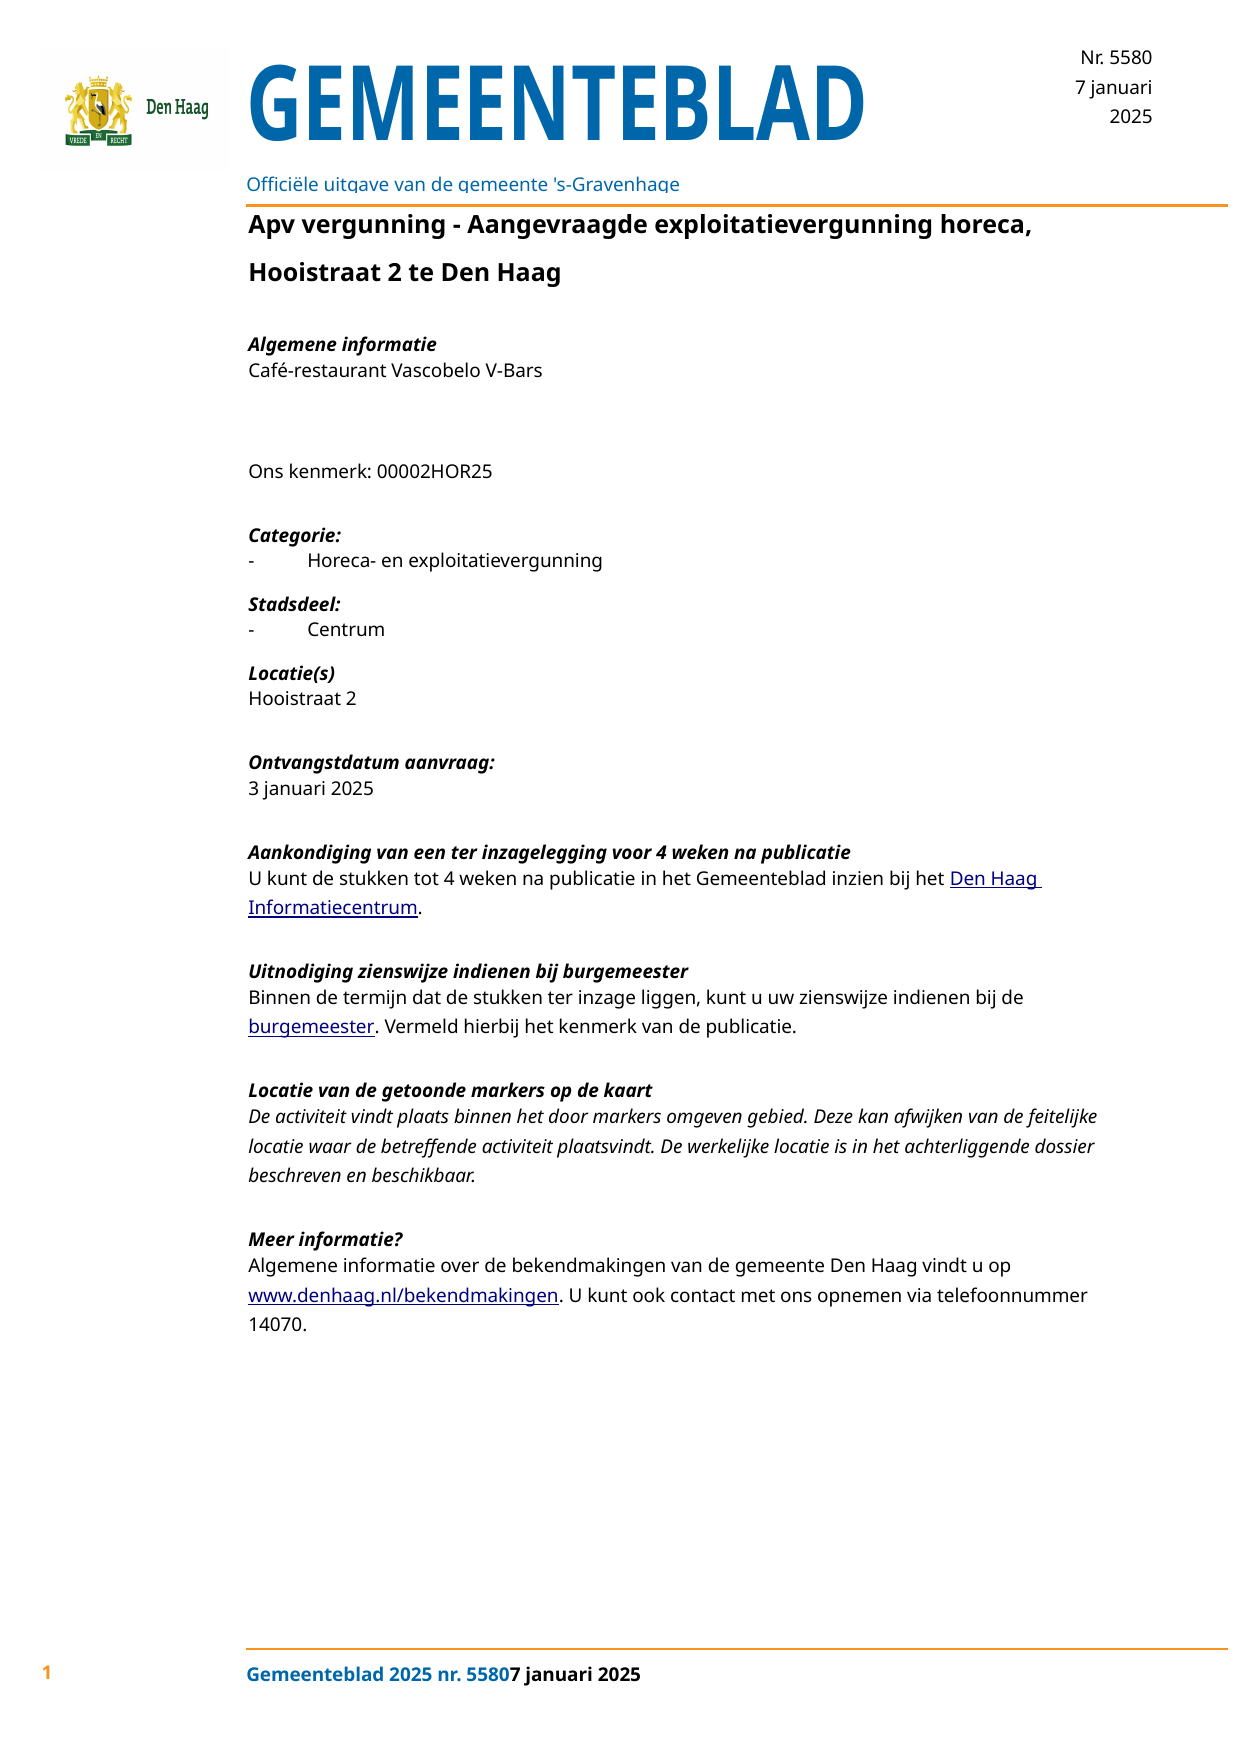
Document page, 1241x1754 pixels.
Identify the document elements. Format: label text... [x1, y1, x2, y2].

list Centrum [248, 617, 1152, 642]
text 3 januari 2025 [248, 775, 1152, 801]
text Hooistraat 2 [248, 685, 1152, 711]
text Café-restaurant Vascobelo V-Bars [248, 357, 1152, 383]
text Aankondiging van een ter inzagelegging voor 4 weken na publicatie [248, 839, 1152, 865]
text Apv vergunning - Aangevraagde exploitatievergunning horeca, Hooistraat 2 te Den Haag [248, 207, 1152, 288]
text Ontvangstdatum aanvraag: [248, 749, 1152, 775]
text U kunt de stukken tot 4 weken na publicatie in het Gemeenteblad inzien bij het Den Haag Informatiecentrum. [248, 865, 1152, 920]
list Horeca- en exploitatievergunning [248, 548, 1152, 573]
text Categorie: [248, 522, 1152, 548]
text Locatie van de getoonde markers op de kaart [248, 1078, 1152, 1103]
text Ons kenmerk: 00002HOR25 [248, 458, 1152, 484]
text Algemene informatie over de bekendmakingen van de gemeente Den Haag vindt u op www.denhaag.nl/bekendmakingen. U kunt ook contact met ons opnemen via telefoonnummer 14070. [248, 1252, 1152, 1337]
text Locatie(s) [248, 660, 1152, 685]
text Meer informatie? [248, 1226, 1152, 1252]
text Binnen de termijn dat de stukken ter inzage liggen, kunt u uw zienswijze indienen bij de burgemeester. Vermeld hierbij het kenmerk van de publicatie. [248, 984, 1152, 1039]
text Algemene informatie [248, 331, 1152, 357]
picture [41, 47, 231, 172]
text Uitnodiging zienswijze indienen bij burgemeester [248, 958, 1152, 984]
text Stadsdeel: [248, 591, 1152, 617]
text De activiteit vindt plaats binnen het door markers omgeven gebied. Deze kan afwijken van de feitelijke locatie waar de betreffende activiteit plaatsvindt. De werkelijke locatie is in het achterliggende dossier beschreven en beschikbaar. [248, 1103, 1152, 1188]
